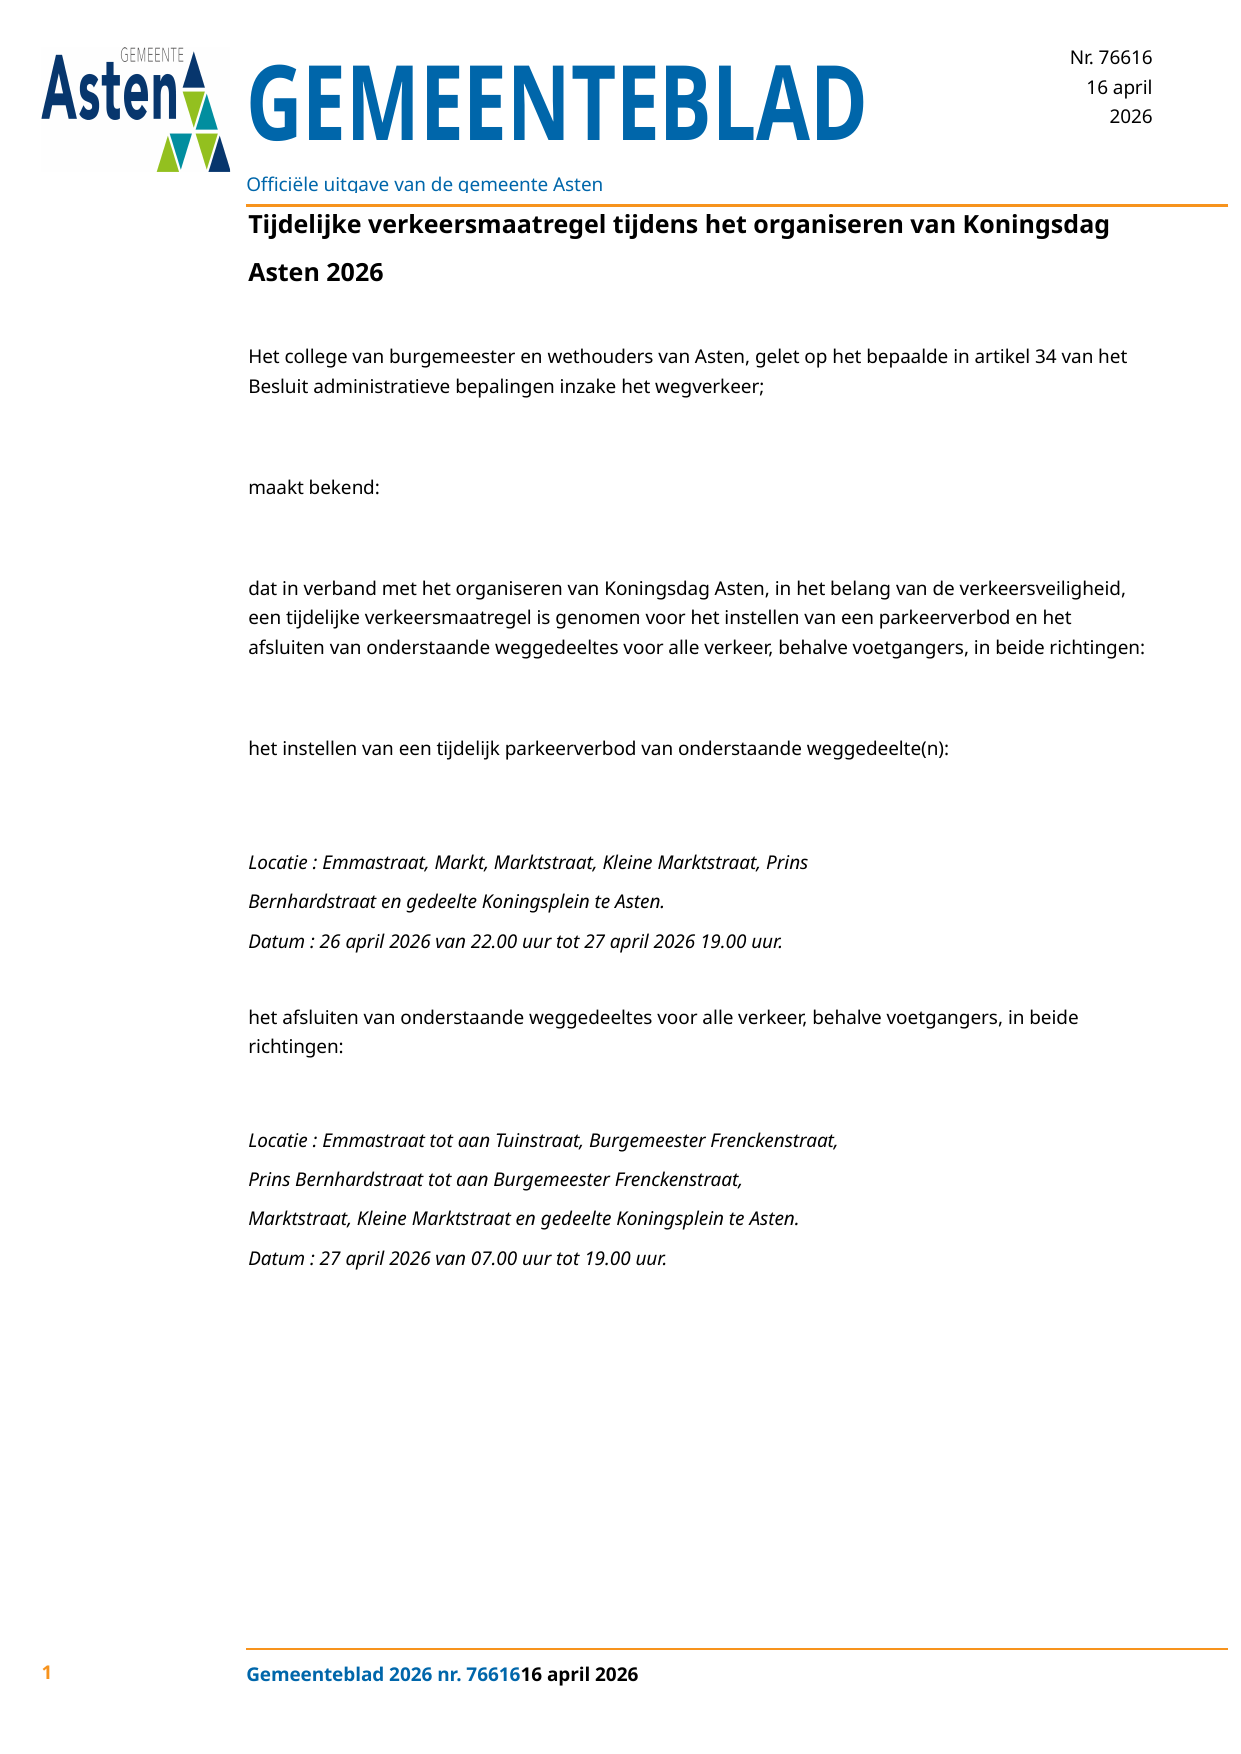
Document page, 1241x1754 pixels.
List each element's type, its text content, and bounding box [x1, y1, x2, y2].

text het afsluiten van onderstaande weggedeeltes voor alle verkeer, behalve voetgangers, in beide richtingen: [248, 1004, 1152, 1059]
text Locatie : Emmastraat tot aan Tuinstraat, Burgemeester Frenckenstraat, [248, 1127, 1152, 1153]
text het instellen van een tijdelijk parkeerverbod van onderstaande weggedeelte(n): [248, 735, 1152, 761]
text Datum : 27 april 2026 van 07.00 uur tot 19.00 uur. [248, 1245, 1152, 1271]
text Locatie : Emmastraat, Markt, Marktstraat, Kleine Marktstraat, Prins [248, 849, 1152, 875]
text maakt bekend: [248, 474, 1152, 500]
text Datum : 26 april 2026 van 22.00 uur tot 27 april 2026 19.00 uur. [248, 928, 1152, 953]
text Het college van burgemeester en wethouders van Asten, gelet op het bepaalde in artikel 34 van het Besluit administratieve bepalingen inzake het wegverkeer; [248, 344, 1152, 399]
picture [41, 47, 231, 172]
text Bernhardstraat en gedeelte Koningsplein te Asten. [248, 888, 1152, 914]
text Tijdelijke verkeersmaatregel tijdens het organiseren van Koningsdag Asten 2026 [248, 207, 1152, 288]
text dat in verband met het organiseren van Koningsdag Asten, in het belang van de verkeersveiligheid, een tijdelijke verkeersmaatregel is genomen voor het instellen van een parkeerverbod en het afsluiten van onderstaande weggedeeltes voor alle verkeer, behalve voetgangers, in beide richtingen: [248, 575, 1152, 660]
text Prins Bernhardstraat tot aan Burgemeester Frenckenstraat, [248, 1166, 1152, 1192]
text Marktstraat, Kleine Marktstraat en gedeelte Koningsplein te Asten. [248, 1206, 1152, 1231]
